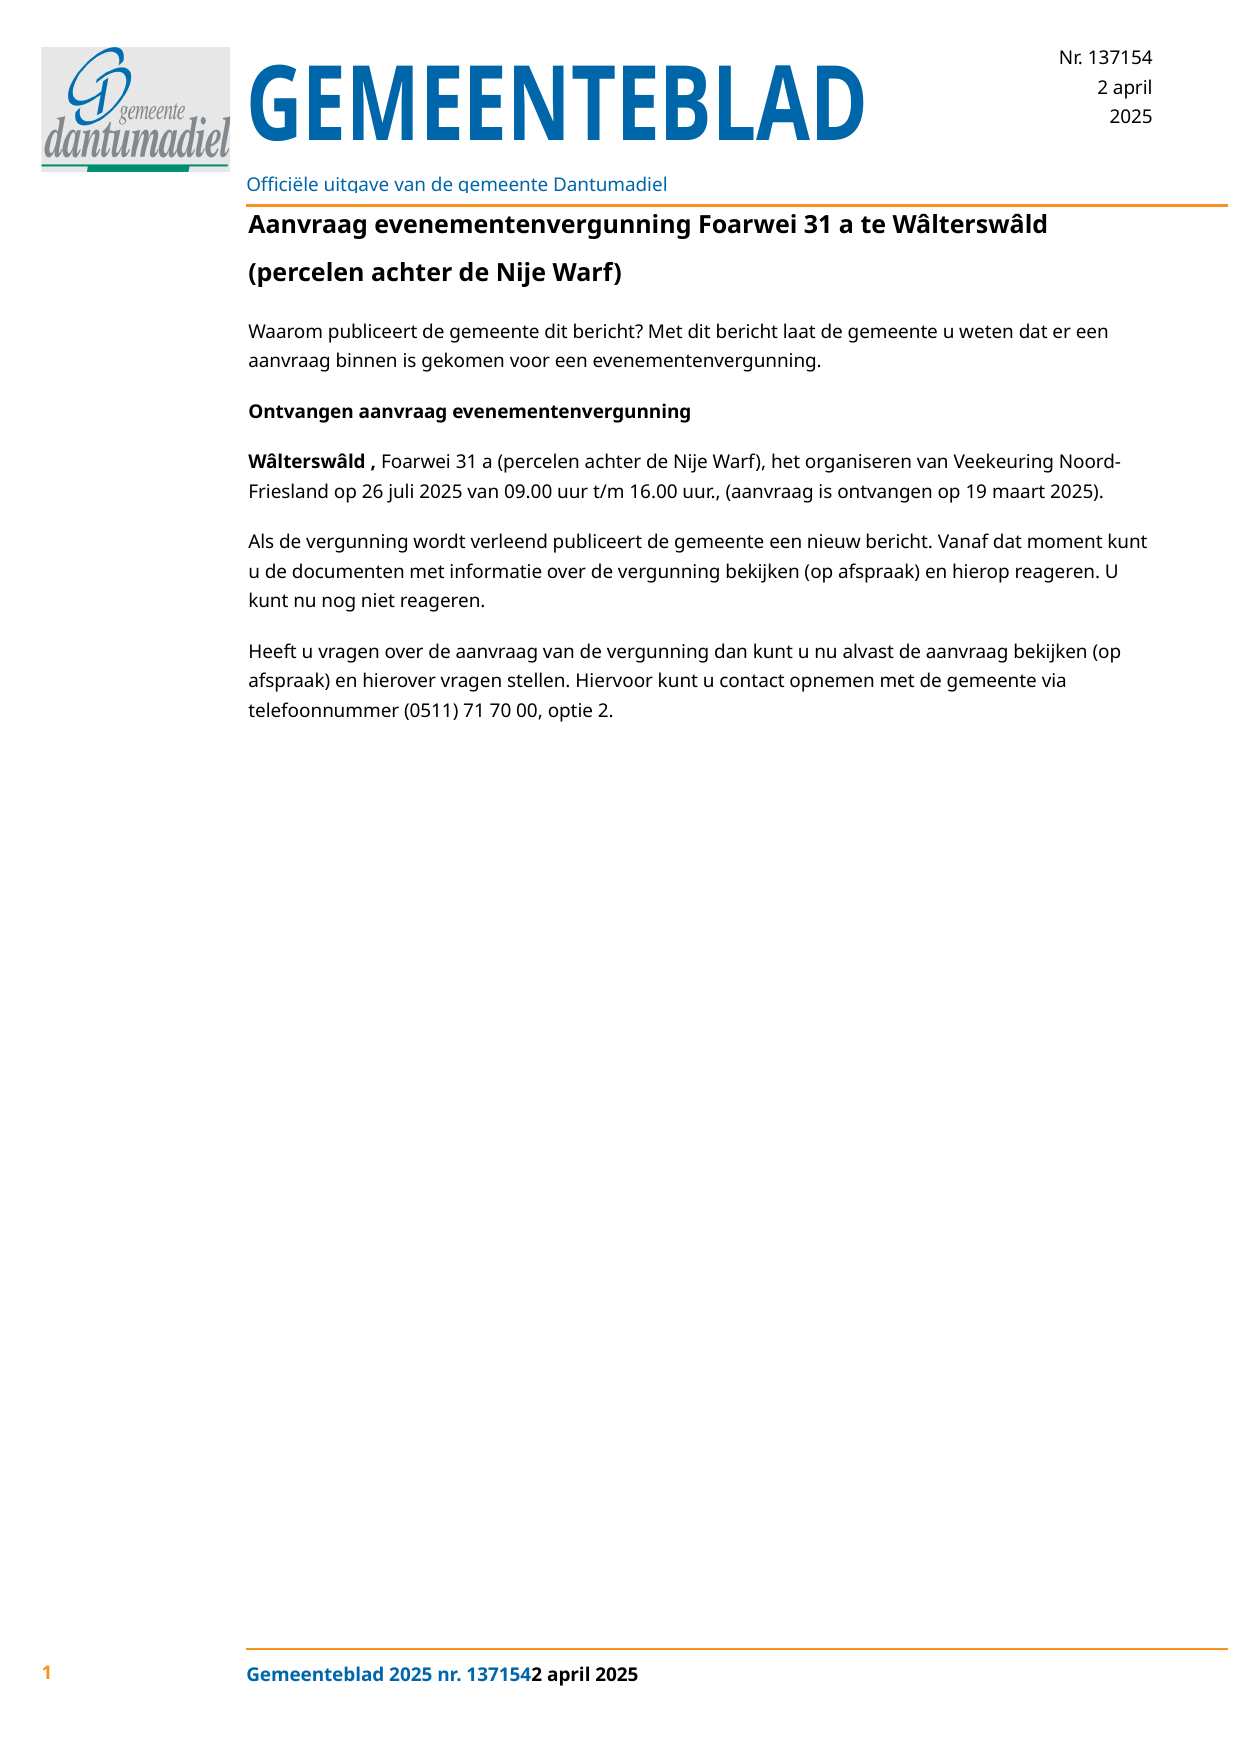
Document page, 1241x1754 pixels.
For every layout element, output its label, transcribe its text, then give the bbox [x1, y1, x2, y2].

text Heeft u vragen over de aanvraag van de vergunning dan kunt u nu alvast de aanvraag bekijken (op afspraak) en hierover vragen stellen. Hiervoor kunt u contact opnemen met de gemeente via telefoonnummer (0511) 71 70 00, optie 2. [248, 638, 1152, 723]
text Ontvangen aanvraag evenementenvergunning [248, 398, 1152, 424]
picture [41, 47, 231, 172]
text Wâlterswâld , Foarwei 31 a (percelen achter de Nije Warf), het organiseren van Veekeuring Noord-Friesland op 26 juli 2025 van 09.00 uur t/m 16.00 uur., (aanvraag is ontvangen op 19 maart 2025). [248, 448, 1152, 504]
text Waarom publiceert de gemeente dit bericht? Met dit bericht laat de gemeente u weten dat er een aanvraag binnen is gekomen voor een evenementenvergunning. [248, 318, 1152, 373]
text Aanvraag evenementenvergunning Foarwei 31 a te Wâlterswâld (percelen achter de Nije Warf) [248, 207, 1152, 288]
text Als de vergunning wordt verleend publiceert de gemeente een nieuw bericht. Vanaf dat moment kunt u de documenten met informatie over de vergunning bekijken (op afspraak) en hierop reageren. U kunt nu nog niet reageren. [248, 528, 1152, 613]
